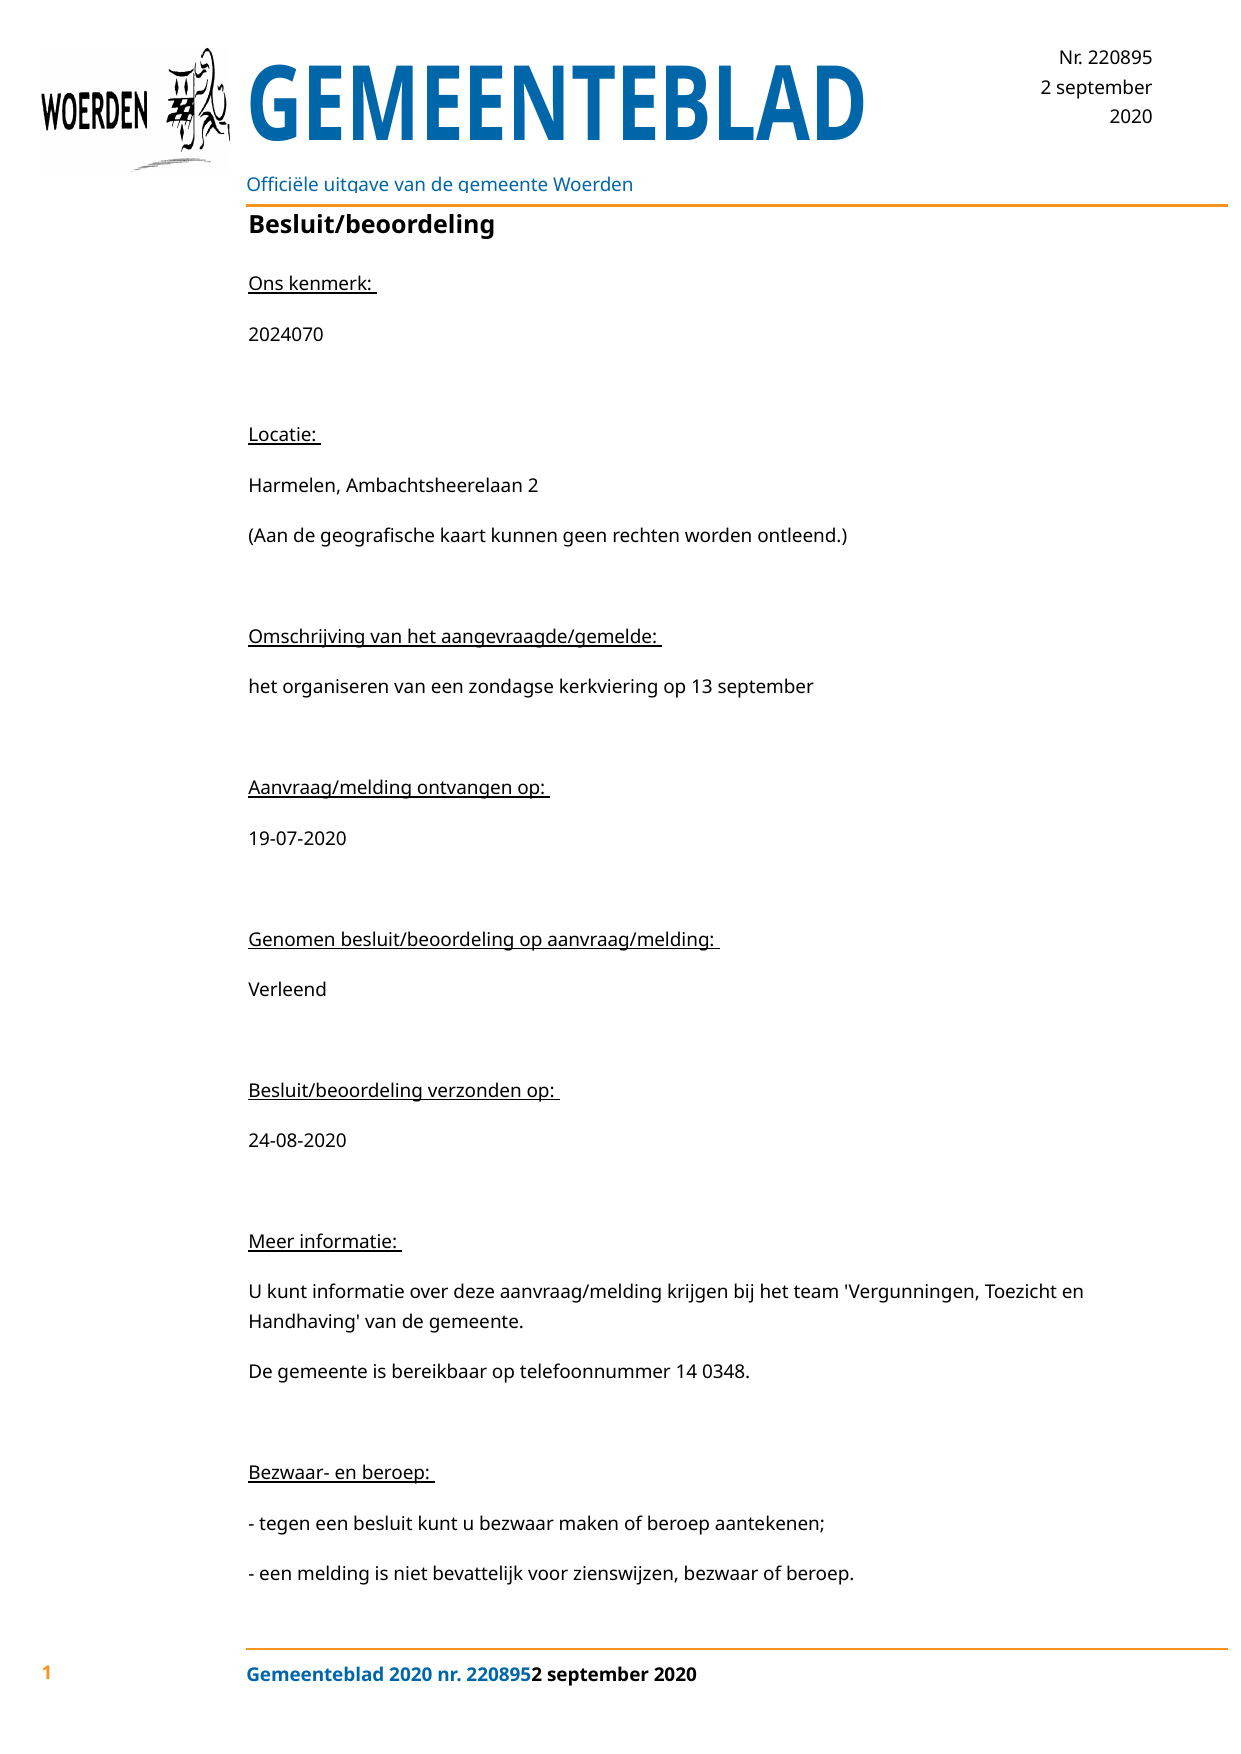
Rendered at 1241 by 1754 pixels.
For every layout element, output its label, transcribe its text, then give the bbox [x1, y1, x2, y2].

text - tegen een besluit kunt u bezwaar maken of beroep aantekenen; [248, 1510, 1152, 1536]
text - een melding is niet bevattelijk voor zienswijzen, bezwaar of beroep. [248, 1560, 1152, 1586]
text Meer informatie: [248, 1228, 1152, 1254]
text (Aan de geografische kaart kunnen geen rechten worden ontleend.) [248, 522, 1152, 548]
text U kunt informatie over deze aanvraag/melding krijgen bij het team 'Vergunningen, Toezicht en Handhaving' van de gemeente. [248, 1279, 1152, 1334]
text Verleend [248, 976, 1152, 1002]
text 24-08-2020 [248, 1127, 1152, 1153]
text het organiseren van een zondagse kerkviering op 13 september [248, 674, 1152, 699]
text Besluit/beoordeling verzonden op: [248, 1077, 1152, 1103]
picture [41, 47, 231, 172]
text Omschrijving van het aangevraagde/gemelde: [248, 623, 1152, 649]
text Besluit/beoordeling [248, 207, 1152, 241]
text De gemeente is bereikbaar op telefoonnummer 14 0348. [248, 1359, 1152, 1384]
text Bezwaar- en beroep: [248, 1459, 1152, 1485]
text 2024070 [248, 321, 1152, 346]
text 19-07-2020 [248, 825, 1152, 851]
text Genomen besluit/beoordeling op aanvraag/melding: [248, 926, 1152, 951]
text Locatie: [248, 422, 1152, 447]
text Harmelen, Ambachtsheerelaan 2 [248, 472, 1152, 498]
text Ons kenmerk: [248, 270, 1152, 296]
text Aanvraag/melding ontvangen op: [248, 774, 1152, 800]
